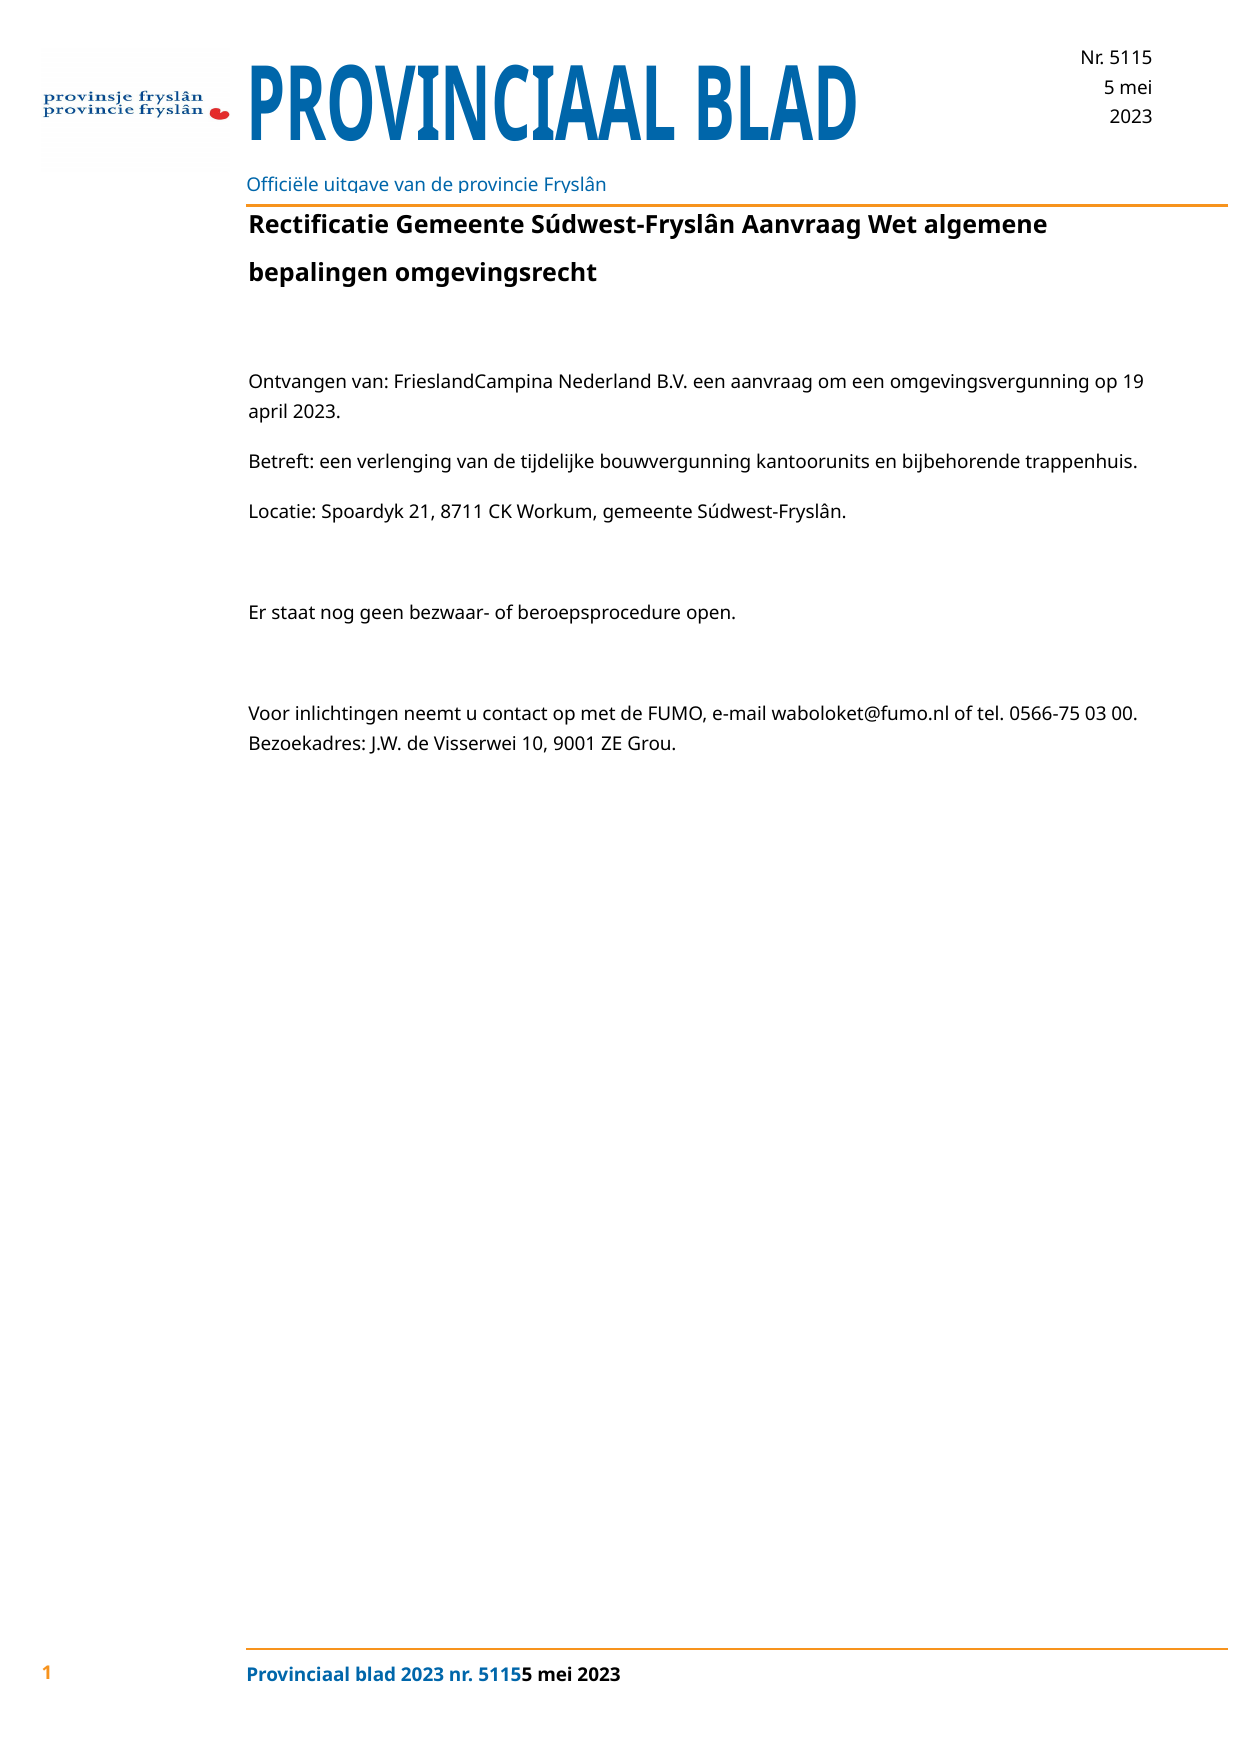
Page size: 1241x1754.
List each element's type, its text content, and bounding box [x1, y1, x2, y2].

text Locatie: Spoardyk 21, 8711 CK Workum, gemeente Súdwest-Fryslân. [248, 499, 1152, 524]
text Er staat nog geen bezwaar- of beroepsprocedure open. [248, 599, 1152, 625]
text Voor inlichtingen neemt u contact op met de FUMO, e-mail waboloket@fumo.nl of tel. 0566-75 03 00. Bezoekadres: J.W. de Visserwei 10, 9001 ZE Grou. [248, 700, 1152, 756]
picture [41, 47, 231, 172]
text Ontvangen van: FrieslandCampina Nederland B.V. een aanvraag om een omgevingsvergunning op 19 april 2023. [248, 368, 1152, 424]
text Rectificatie Gemeente Súdwest-Fryslân Aanvraag Wet algemene bepalingen omgevingsrecht [248, 207, 1152, 288]
text Betreft: een verlenging van de tijdelijke bouwvergunning kantoorunits en bijbehorende trappenhuis. [248, 448, 1152, 474]
